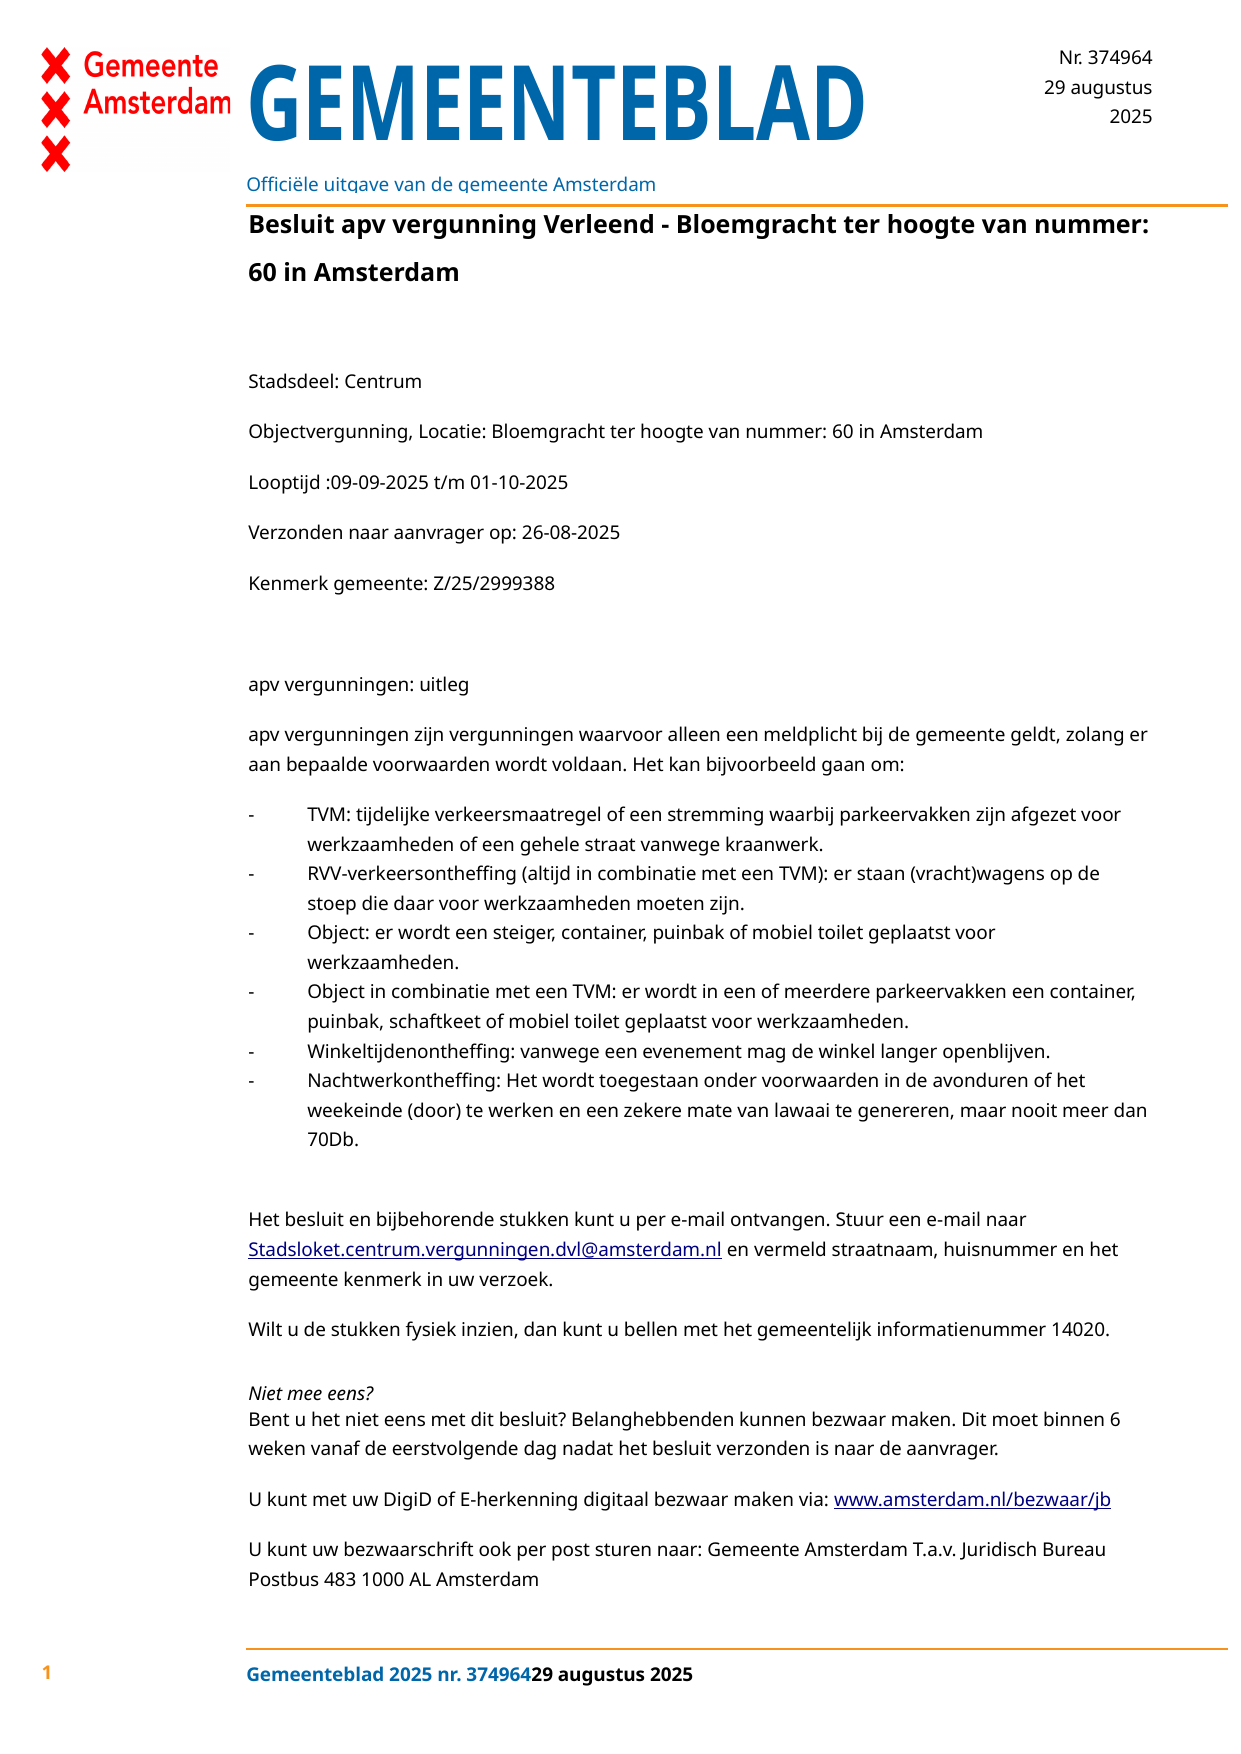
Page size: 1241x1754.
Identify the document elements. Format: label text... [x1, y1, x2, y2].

text apv vergunningen: uitleg [248, 671, 1152, 697]
text Besluit apv vergunning Verleend - Bloemgracht ter hoogte van nummer: 60 in Amsterdam [248, 207, 1152, 288]
text apv vergunningen zijn vergunningen waarvoor alleen een meldplicht bij de gemeente geldt, zolang er aan bepaalde voorwaarden wordt voldaan. Het kan bijvoorbeeld gaan om: [248, 721, 1152, 777]
text U kunt uw bezwaarschrift ook per post sturen naar: Gemeente Amsterdam T.a.v. Juridisch Bureau Postbus 483 1000 AL Amsterdam [248, 1536, 1152, 1592]
list Winkeltijdenontheffing: vanwege een evenement mag de winkel langer openblijven. [248, 1038, 1152, 1064]
text Verzonden naar aanvrager op: 26-08-2025 [248, 519, 1152, 545]
list RVV-verkeersontheffing (altijd in combinatie met een TVM): er staan (vracht)wagens op de stoep die daar voor werkzaamheden moeten zijn. [248, 860, 1152, 916]
text Bent u het niet eens met dit besluit? Belanghebbenden kunnen bezwaar maken. Dit moet binnen 6 weken vanaf de eerstvolgende dag nadat het besluit verzonden is naar de aanvrager. [248, 1406, 1152, 1461]
picture [41, 47, 231, 172]
text Wilt u de stukken fysiek inzien, dan kunt u bellen met het gemeentelijk informatienummer 14020. [248, 1316, 1152, 1342]
text Kenmerk gemeente: Z/25/2999388 [248, 570, 1152, 596]
text Niet mee eens? [248, 1380, 1152, 1406]
text Objectvergunning, Locatie: Bloemgracht ter hoogte van nummer: 60 in Amsterdam [248, 419, 1152, 444]
list Nachtwerkontheffing: Het wordt toegestaan onder voorwaarden in de avonduren of het weekeinde (door) te werken en een zekere mate van lawaai te genereren, maar nooit meer dan 70Db. [248, 1067, 1152, 1152]
text Het besluit en bijbehorende stukken kunt u per e-mail ontvangen. Stuur een e-mail naar Stadsloket.centrum.vergunningen.dvl@amsterdam.nl en vermeld straatnaam, huisnummer en het gemeente kenmerk in uw verzoek. [248, 1207, 1152, 1292]
list Object in combinatie met een TVM: er wordt in een of meerdere parkeervakken een container, puinbak, schaftkeet of mobiel toilet geplaatst voor werkzaamheden. [248, 979, 1152, 1034]
text Looptijd :09-09-2025 t/m 01-10-2025 [248, 469, 1152, 495]
text U kunt met uw DigiD of E-herkenning digitaal bezwaar maken via: www.amsterdam.nl/bezwaar/jb [248, 1486, 1152, 1512]
text Stadsdeel: Centrum [248, 368, 1152, 394]
list Object: er wordt een steiger, container, puinbak of mobiel toilet geplaatst voor werkzaamheden. [248, 919, 1152, 975]
list TVM: tijdelijke verkeersmaatregel of een stremming waarbij parkeervakken zijn afgezet voor werkzaamheden of een gehele straat vanwege kraanwerk. [248, 801, 1152, 857]
